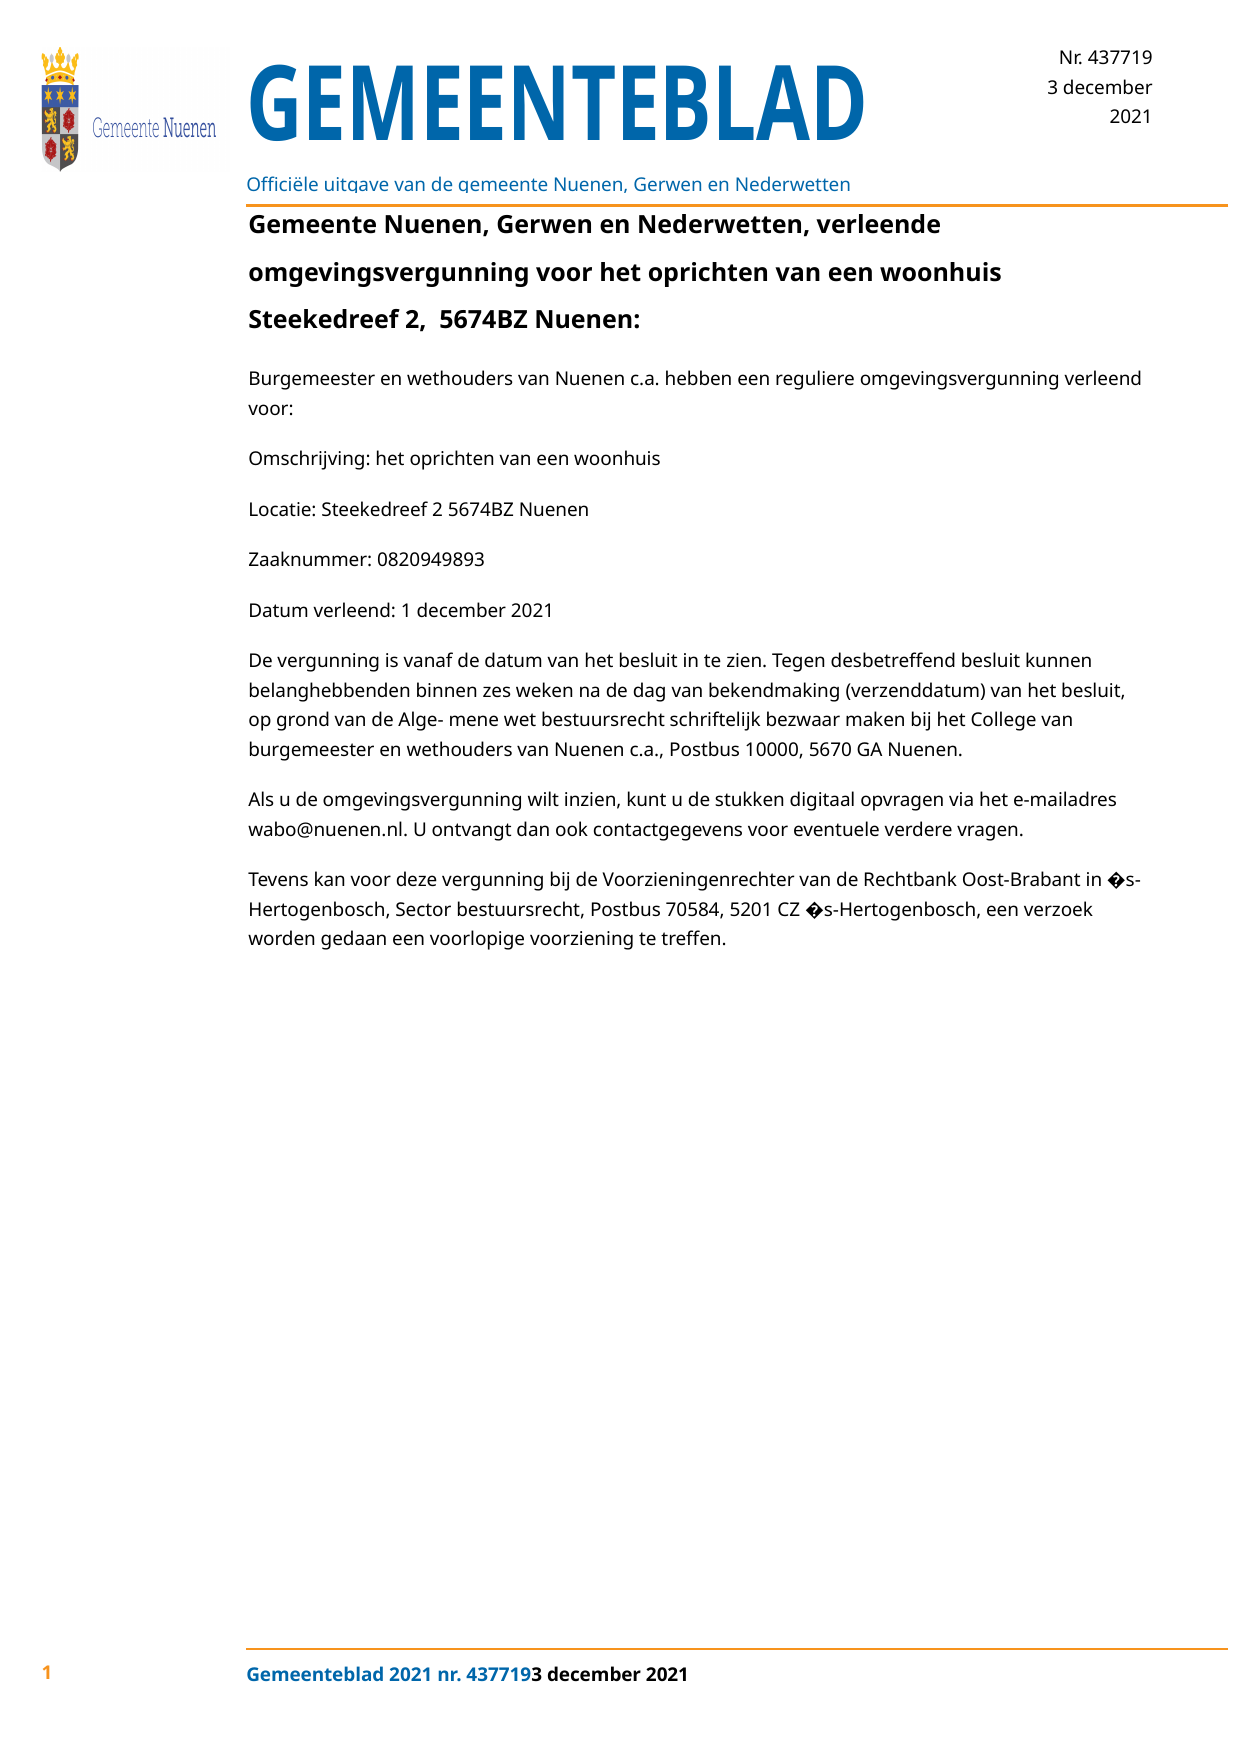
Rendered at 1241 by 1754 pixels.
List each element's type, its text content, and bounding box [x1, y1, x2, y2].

text Burgemeester en wethouders van Nuenen c.a. hebben een reguliere omgevingsvergunning verleend voor: [248, 366, 1152, 421]
text Omschrijving: het oprichten van een woonhuis [248, 446, 1152, 471]
text Als u de omgevingsvergunning wilt inzien, kunt u de stukken digitaal opvragen via het e-mailadres wabo@nuenen.nl. U ontvangt dan ook contactgegevens voor eventuele verdere vragen. [248, 786, 1152, 842]
picture [41, 47, 231, 172]
text Zaaknummer: 0820949893 [248, 546, 1152, 572]
text Tevens kan voor deze vergunning bij de Voorzieningenrechter van de Rechtbank Oost-Brabant in �s-Hertogenbosch, Sector bestuursrecht, Postbus 70584, 5201 CZ �s-Hertogenbosch, een verzoek worden gedaan een voorlopige voorziening te treffen. [248, 866, 1152, 951]
text Gemeente Nuenen, Gerwen en Nederwetten, verleende omgevingsvergunning voor het oprichten van een woonhuis Steekedreef 2, 5674BZ Nuenen: [248, 207, 1152, 336]
text Datum verleend: 1 december 2021 [248, 597, 1152, 622]
text Locatie: Steekedreef 2 5674BZ Nuenen [248, 496, 1152, 522]
text De vergunning is vanaf de datum van het besluit in te zien. Tegen desbetreffend besluit kunnen belanghebbenden binnen zes weken na de dag van bekendmaking (verzenddatum) van het besluit, op grond van de Alge- mene wet bestuursrecht schriftelijk bezwaar maken bij het College van burgemeester en wethouders van Nuenen c.a., Postbus 10000, 5670 GA Nuenen. [248, 647, 1152, 762]
